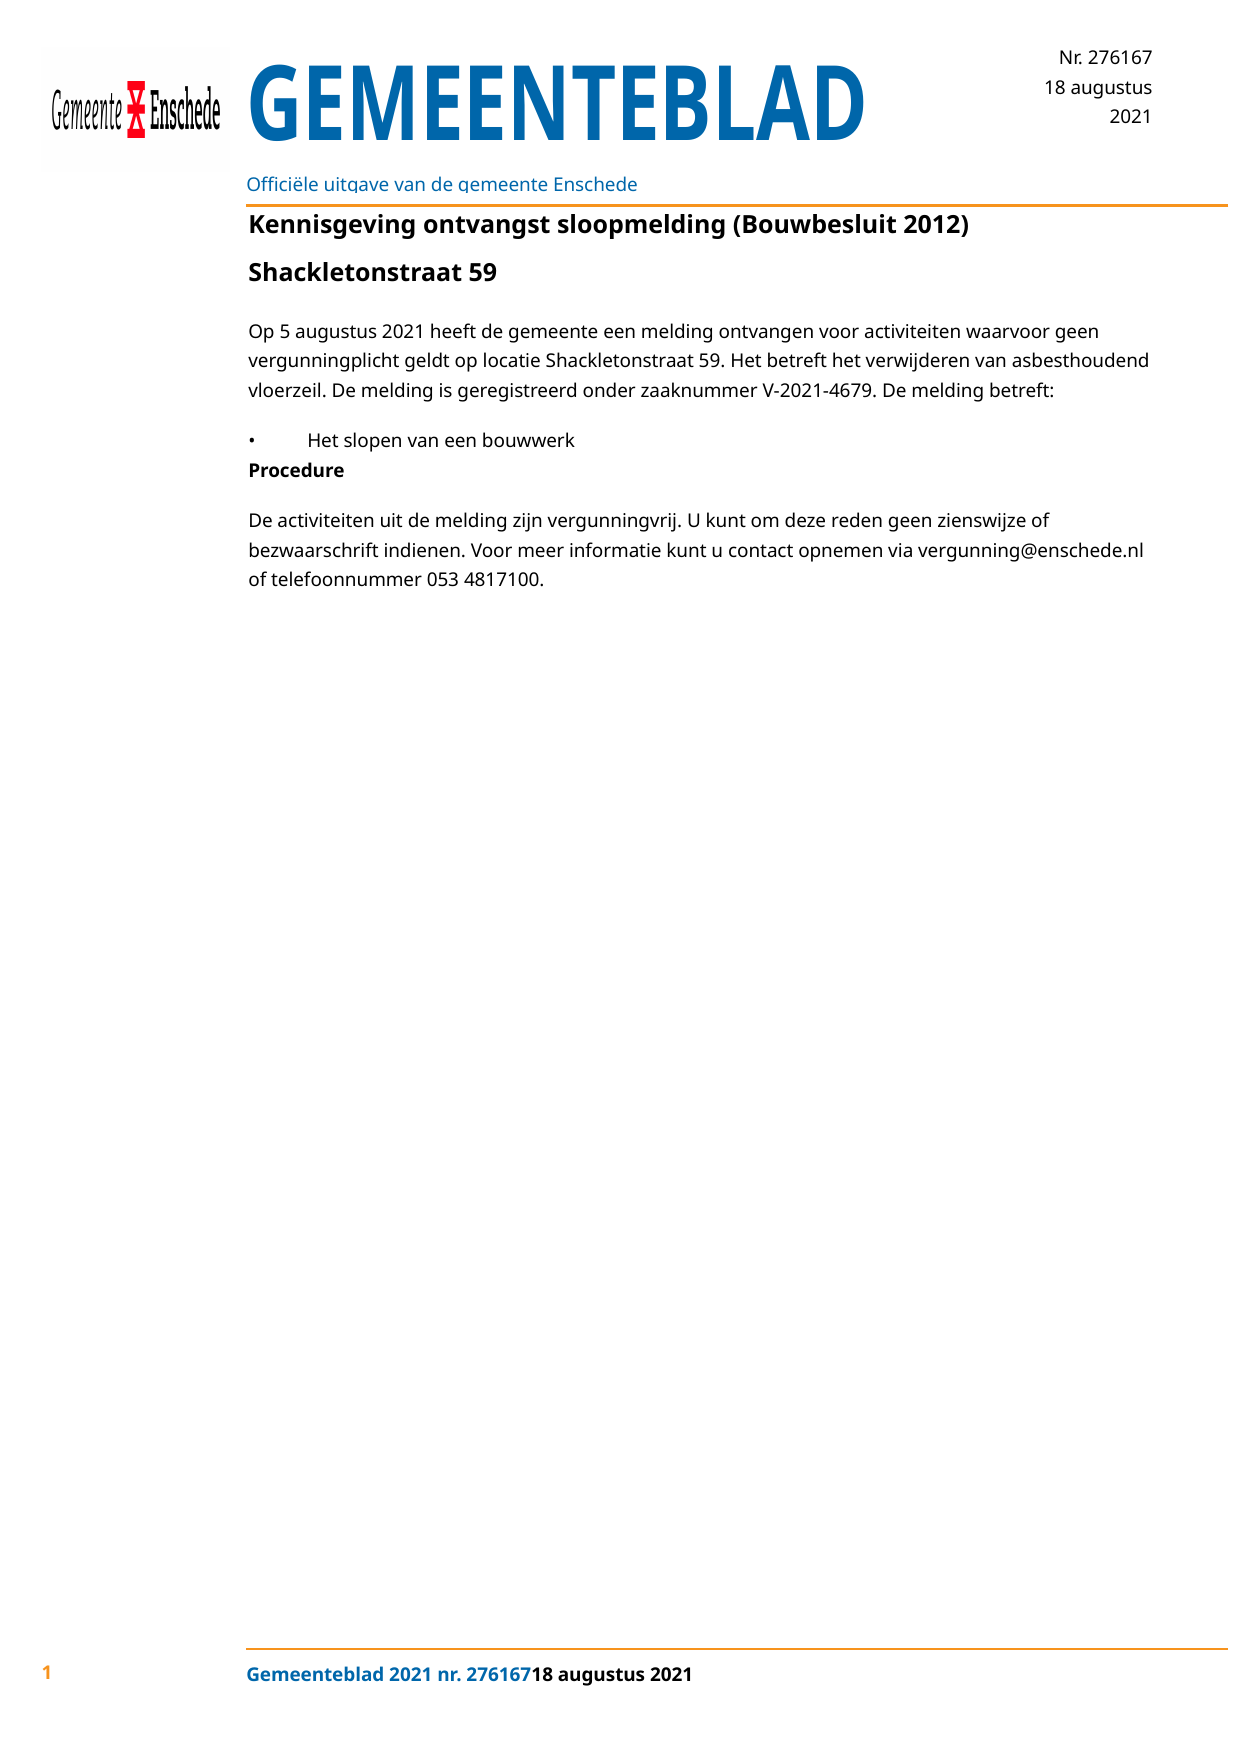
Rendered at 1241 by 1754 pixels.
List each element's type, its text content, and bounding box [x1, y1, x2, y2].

picture [41, 47, 231, 172]
text Op 5 augustus 2021 heeft de gemeente een melding ontvangen voor activiteiten waarvoor geen vergunningplicht geldt op locatie Shackletonstraat 59. Het betreft het verwijderen van asbesthoudend vloerzeil. De melding is geregistreerd onder zaaknummer V-2021-4679. De melding betreft: [248, 318, 1152, 403]
list Het slopen van een bouwwerk [248, 427, 1152, 453]
text Procedure [248, 457, 1152, 483]
text De activiteiten uit de melding zijn vergunningvrij. U kunt om deze reden geen zienswijze of bezwaarschrift indienen. Voor meer informatie kunt u contact opnemen via vergunning@enschede.nl of telefoonnummer 053 4817100. [248, 507, 1152, 592]
text Kennisgeving ontvangst sloopmelding (Bouwbesluit 2012) Shackletonstraat 59 [248, 207, 1152, 288]
